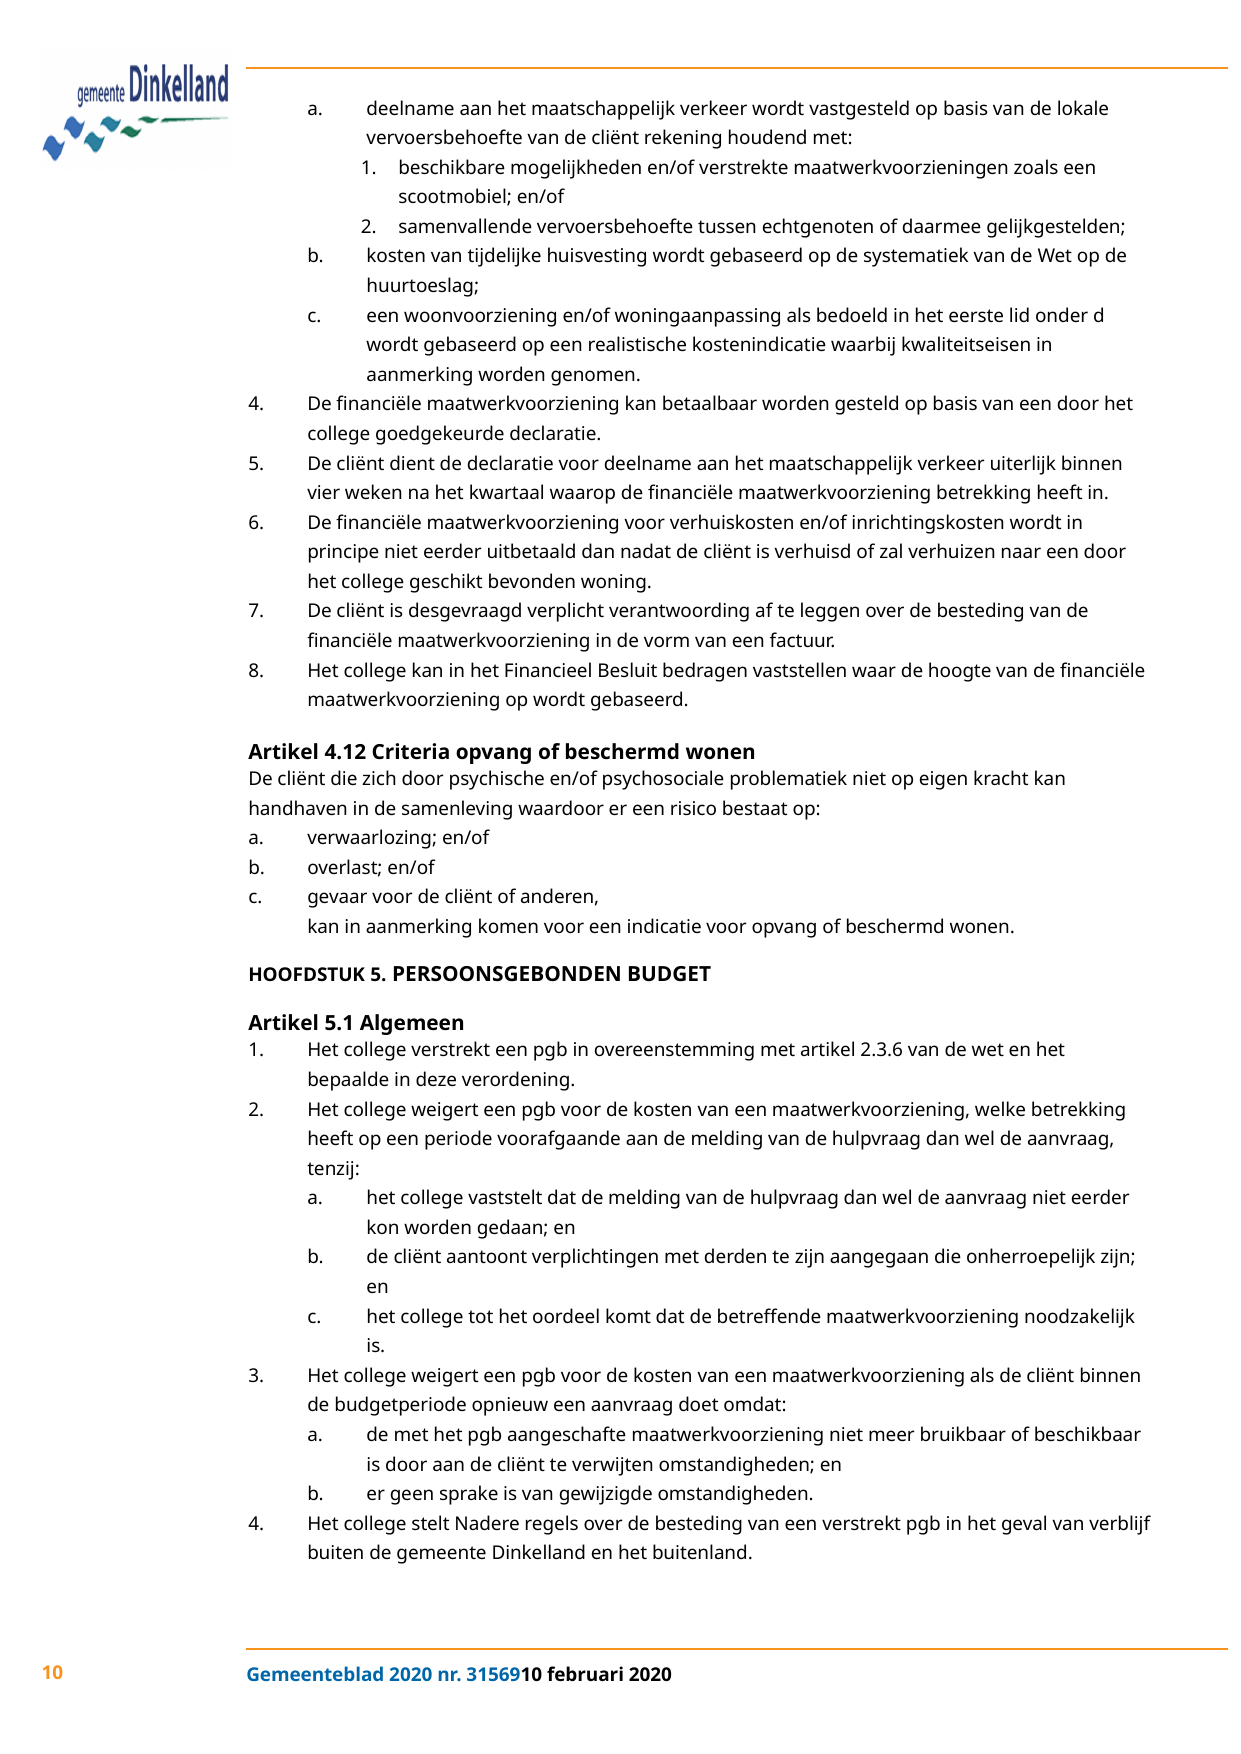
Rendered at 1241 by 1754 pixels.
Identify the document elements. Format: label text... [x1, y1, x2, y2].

list beschikbare mogelijkheden en/of verstrekte maatwerkvoorzieningen zoals een scootmobiel; en/of [361, 154, 1152, 209]
list verwaarlozing; en/of [248, 824, 1152, 850]
list De financiële maatwerkvoorziening voor verhuiskosten en/of inrichtingskosten wordt in principe niet eerder uitbetaald dan nadat de cliënt is verhuisd of zal verhuizen naar een door het college geschikt bevonden woning. [248, 509, 1152, 594]
list een woonvoorziening en/of woningaanpassing als bedoeld in het eerste lid onder d wordt gebaseerd op een realistische kostenindicatie waarbij kwaliteitseisen in aanmerking worden genomen. [307, 302, 1152, 387]
list het college tot het oordeel komt dat de betreffende maatwerkvoorziening noodzakelijk is. [307, 1303, 1152, 1358]
list overlast; en/of [248, 854, 1152, 880]
list deelname aan het maatschappelijk verkeer wordt vastgesteld op basis van de lokale vervoersbehoefte van de cliënt rekening houdend met: [307, 95, 1152, 150]
list De financiële maatwerkvoorziening kan betaalbaar worden gesteld op basis van een door het college goedgekeurde declaratie. [248, 391, 1152, 446]
list Het college verstrekt een pgb in overeenstemming met artikel 2.3.6 van de wet en het bepaalde in deze verordening. [248, 1037, 1152, 1092]
list kan in aanmerking komen voor een indicatie voor opvang of beschermd wonen. [248, 913, 1152, 939]
list gevaar voor de cliënt of anderen, [248, 884, 1152, 909]
text Artikel 4.12 Criteria opvang of beschermd wonen [248, 737, 1152, 765]
list het college vaststelt dat de melding van de hulpvraag dan wel de aanvraag niet eerder kon worden gedaan; en [307, 1184, 1152, 1240]
list er geen sprake is van gewijzigde omstandigheden. [307, 1480, 1152, 1506]
text Artikel 5.1 Algemeen [248, 1008, 1152, 1037]
list Het college weigert een pgb voor de kosten van een maatwerkvoorziening, welke betrekking heeft op een periode voorafgaande aan de melding van de hulpvraag dan wel de aanvraag, tenzij: [248, 1096, 1152, 1181]
list De cliënt dient de declaratie voor deelname aan het maatschappelijk verkeer uiterlijk binnen vier weken na het kwartaal waarop de financiële maatwerkvoorziening betrekking heeft in. [248, 450, 1152, 505]
list de met het pgb aangeschafte maatwerkvoorziening niet meer bruikbaar of beschikbaar is door aan de cliënt te verwijten omstandigheden; en [307, 1421, 1152, 1476]
list Het college stelt Nadere regels over de besteding van een verstrekt pgb in het geval van verblijf buiten de gemeente Dinkelland en het buitenland. [248, 1510, 1152, 1565]
list kosten van tijdelijke huisvesting wordt gebaseerd op de systematiek van de Wet op de huurtoeslag; [307, 243, 1152, 298]
list Het college weigert een pgb voor de kosten van een maatwerkvoorziening als de cliënt binnen de budgetperiode opnieuw een aanvraag doet omdat: [248, 1362, 1152, 1417]
list de cliënt aantoont verplichtingen met derden te zijn aangegaan die onherroepelijk zijn; en [307, 1244, 1152, 1299]
list De cliënt is desgevraagd verplicht verantwoording af te leggen over de besteding van de financiële maatwerkvoorziening in de vorm van een factuur. [248, 598, 1152, 653]
text De cliënt die zich door psychische en/of psychosociale problematiek niet op eigen kracht kan handhaven in de samenleving waardoor er een risico bestaat op: [248, 765, 1152, 821]
list Het college kan in het Financieel Besluit bedragen vaststellen waar de hoogte van de financiële maatwerkvoorziening op wordt gebaseerd. [248, 657, 1152, 712]
list samenvallende vervoersbehoefte tussen echtgenoten of daarmee gelijkgestelden; [361, 213, 1152, 239]
picture [41, 47, 231, 172]
text HOOFDSTUK 5. PERSOONSGEBONDEN BUDGET [248, 959, 1152, 987]
